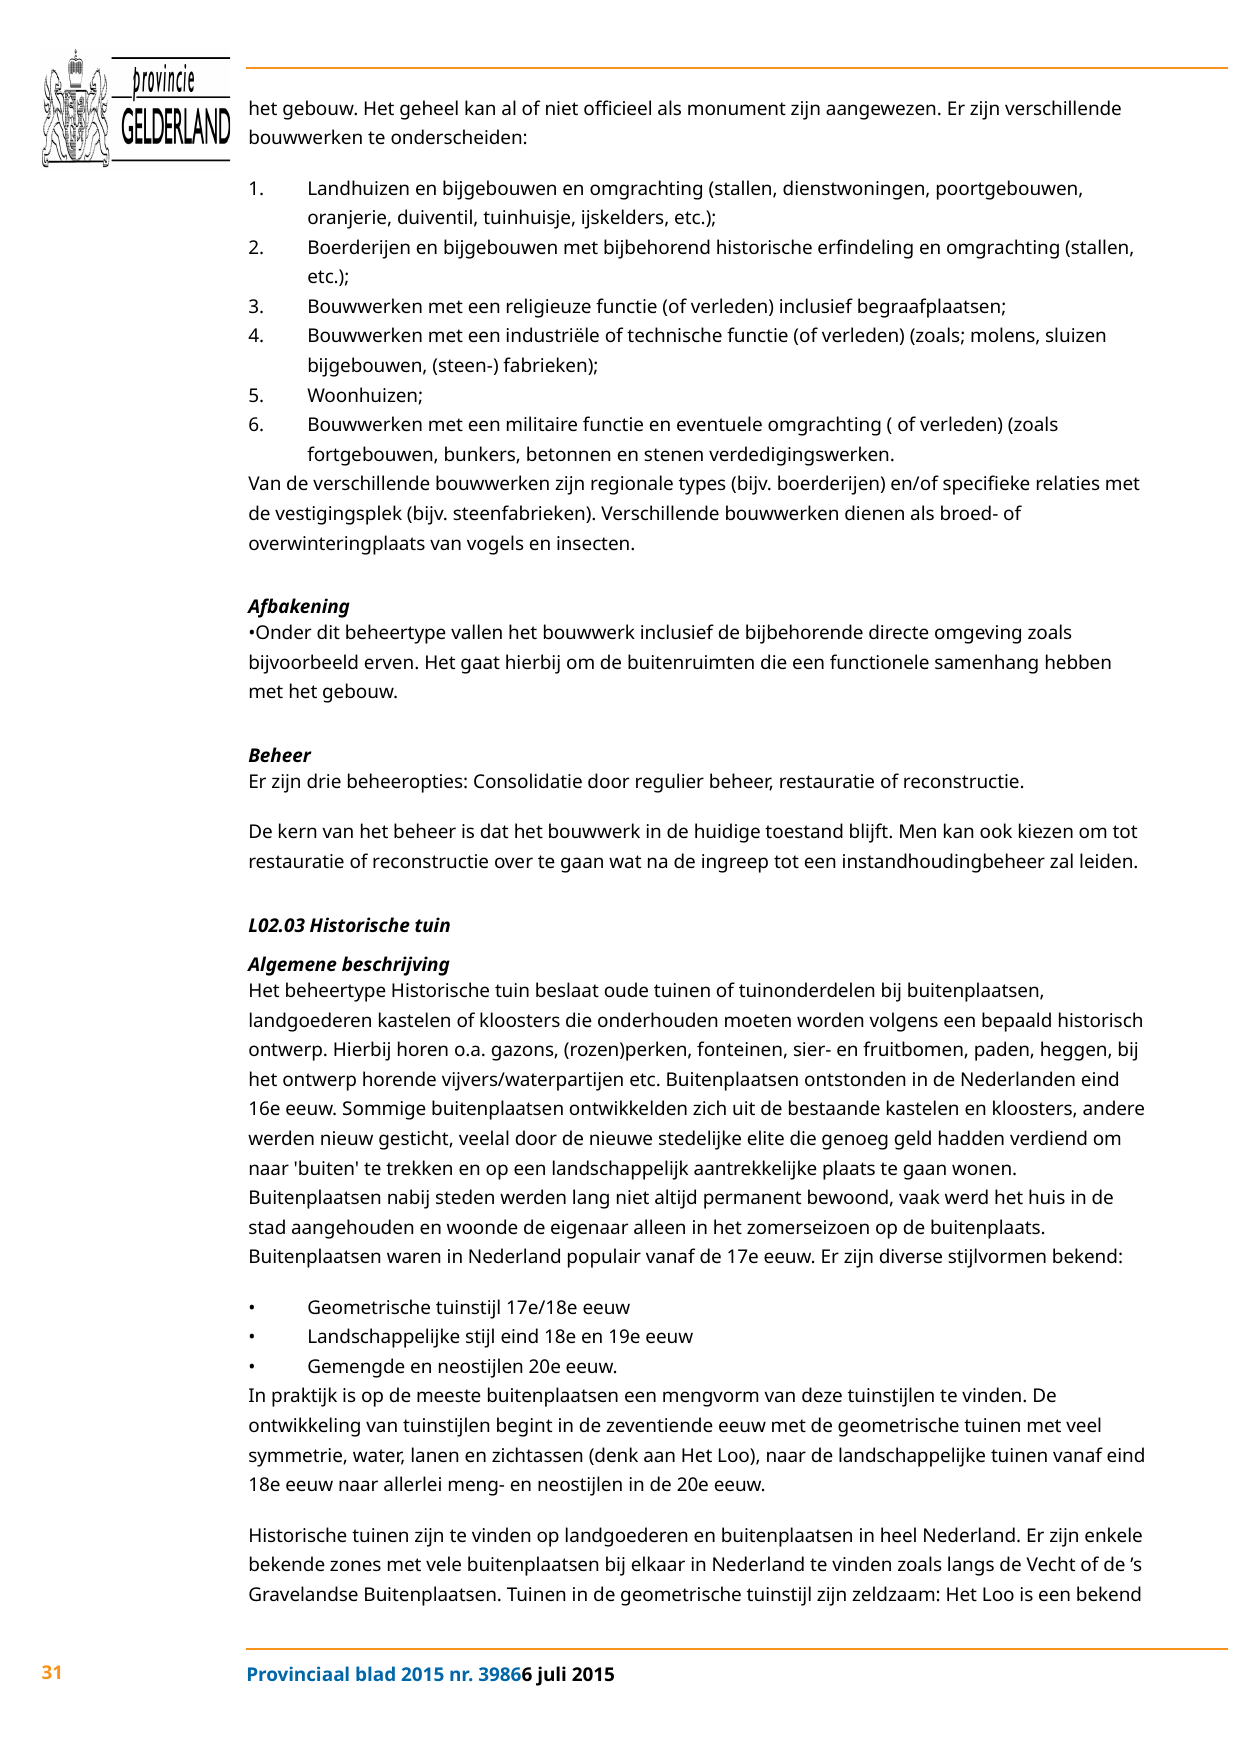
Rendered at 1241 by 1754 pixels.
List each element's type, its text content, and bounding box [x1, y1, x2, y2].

text Historische tuinen zijn te vinden op landgoederen en buitenplaatsen in heel Nederland. Er zijn enkele bekende zones met vele buitenplaatsen bij elkaar in Nederland te vinden zoals langs de Vecht of de ’s Gravelandse Buitenplaatsen. Tuinen in de geometrische tuinstijl zijn zeldzaam: Het Loo is een bekend [248, 1522, 1152, 1607]
list Gemengde en neostijlen 20e eeuw. [248, 1353, 1152, 1379]
list Boerderijen en bijgebouwen met bijbehorend historische erfindeling en omgrachting (stallen, etc.); [248, 234, 1152, 289]
text Beheer [248, 743, 1152, 768]
list Landschappelijke stijl eind 18e en 19e eeuw [248, 1323, 1152, 1349]
text Het beheertype Historische tuin beslaat oude tuinen of tuinonderdelen bij buitenplaatsen, landgoederen kastelen of kloosters die onderhouden moeten worden volgens een bepaald historisch ontwerp. Hierbij horen o.a. gazons, (rozen)perken, fonteinen, sier- en fruitbomen, paden, heggen, bij het ontwerp horende vijvers/waterpartijen etc. Buitenplaatsen ontstonden in de Nederlanden eind 16e eeuw. Sommige buitenplaatsen ontwikkelden zich uit de bestaande kastelen en kloosters, andere werden nieuw gesticht, veelal door de nieuwe stedelijke elite die genoeg geld hadden verdiend om naar 'buiten' te trekken en op een landschappelijk aantrekkelijke plaats te gaan wonen. Buitenplaatsen nabij steden werden lang niet altijd permanent bewoond, vaak werd het huis in de stad aangehouden en woonde de eigenaar alleen in het zomerseizoen op de buitenplaats. Buitenplaatsen waren in Nederland populair vanaf de 17e eeuw. Er zijn diverse stijlvormen bekend: [248, 977, 1152, 1269]
text Er zijn drie beheeropties: Consolidatie door regulier beheer, restauratie of reconstructie. [248, 768, 1152, 794]
list Bouwwerken met een religieuze functie (of verleden) inclusief begraafplaatsen; [248, 293, 1152, 319]
text De kern van het beheer is dat het bouwwerk in de huidige toestand blijft. Men kan ook kiezen om tot restauratie of reconstructie over te gaan wat na de ingreep tot een instandhoudingbeheer zal leiden. [248, 819, 1152, 874]
list Geometrische tuinstijl 17e/18e eeuw [248, 1294, 1152, 1320]
list Woonhuizen; [248, 382, 1152, 408]
text het gebouw. Het geheel kan al of niet officieel als monument zijn aangewezen. Er zijn verschillende bouwwerken te onderscheiden: [248, 95, 1152, 150]
text Afbakening [248, 594, 1152, 619]
text In praktijk is op de meeste buitenplaatsen een mengvorm van deze tuinstijlen te vinden. De ontwikkeling van tuinstijlen begint in de zeventiende eeuw met de geometrische tuinen met veel symmetrie, water, lanen en zichtassen (denk aan Het Loo), naar de landschappelijke tuinen vanaf eind 18e eeuw naar allerlei meng- en neostijlen in de 20e eeuw. [248, 1383, 1152, 1497]
text L02.03 Historische tuin [248, 912, 1152, 938]
picture [41, 47, 231, 172]
text Van de verschillende bouwwerken zijn regionale types (bijv. boerderijen) en/of specifieke relaties met de vestigingsplek (bijv. steenfabrieken). Verschillende bouwwerken dienen als broed- of overwinteringplaats van vogels en insecten. [248, 471, 1152, 556]
text Algemene beschrijving [248, 952, 1152, 977]
list Bouwwerken met een militaire functie en eventuele omgrachting ( of verleden) (zoals fortgebouwen, bunkers, betonnen en stenen verdedigingswerken. [248, 411, 1152, 467]
text •Onder dit beheertype vallen het bouwwerk inclusief de bijbehorende directe omgeving zoals bijvoorbeeld erven. Het gaat hierbij om de buitenruimten die een functionele samenhang hebben met het gebouw. [248, 619, 1152, 704]
list Bouwwerken met een industriële of technische functie (of verleden) (zoals; molens, sluizen bijgebouwen, (steen-) fabrieken); [248, 323, 1152, 378]
list Landhuizen en bijgebouwen en omgrachting (stallen, dienstwoningen, poortgebouwen, oranjerie, duiventil, tuinhuisje, ijskelders, etc.); [248, 175, 1152, 230]
